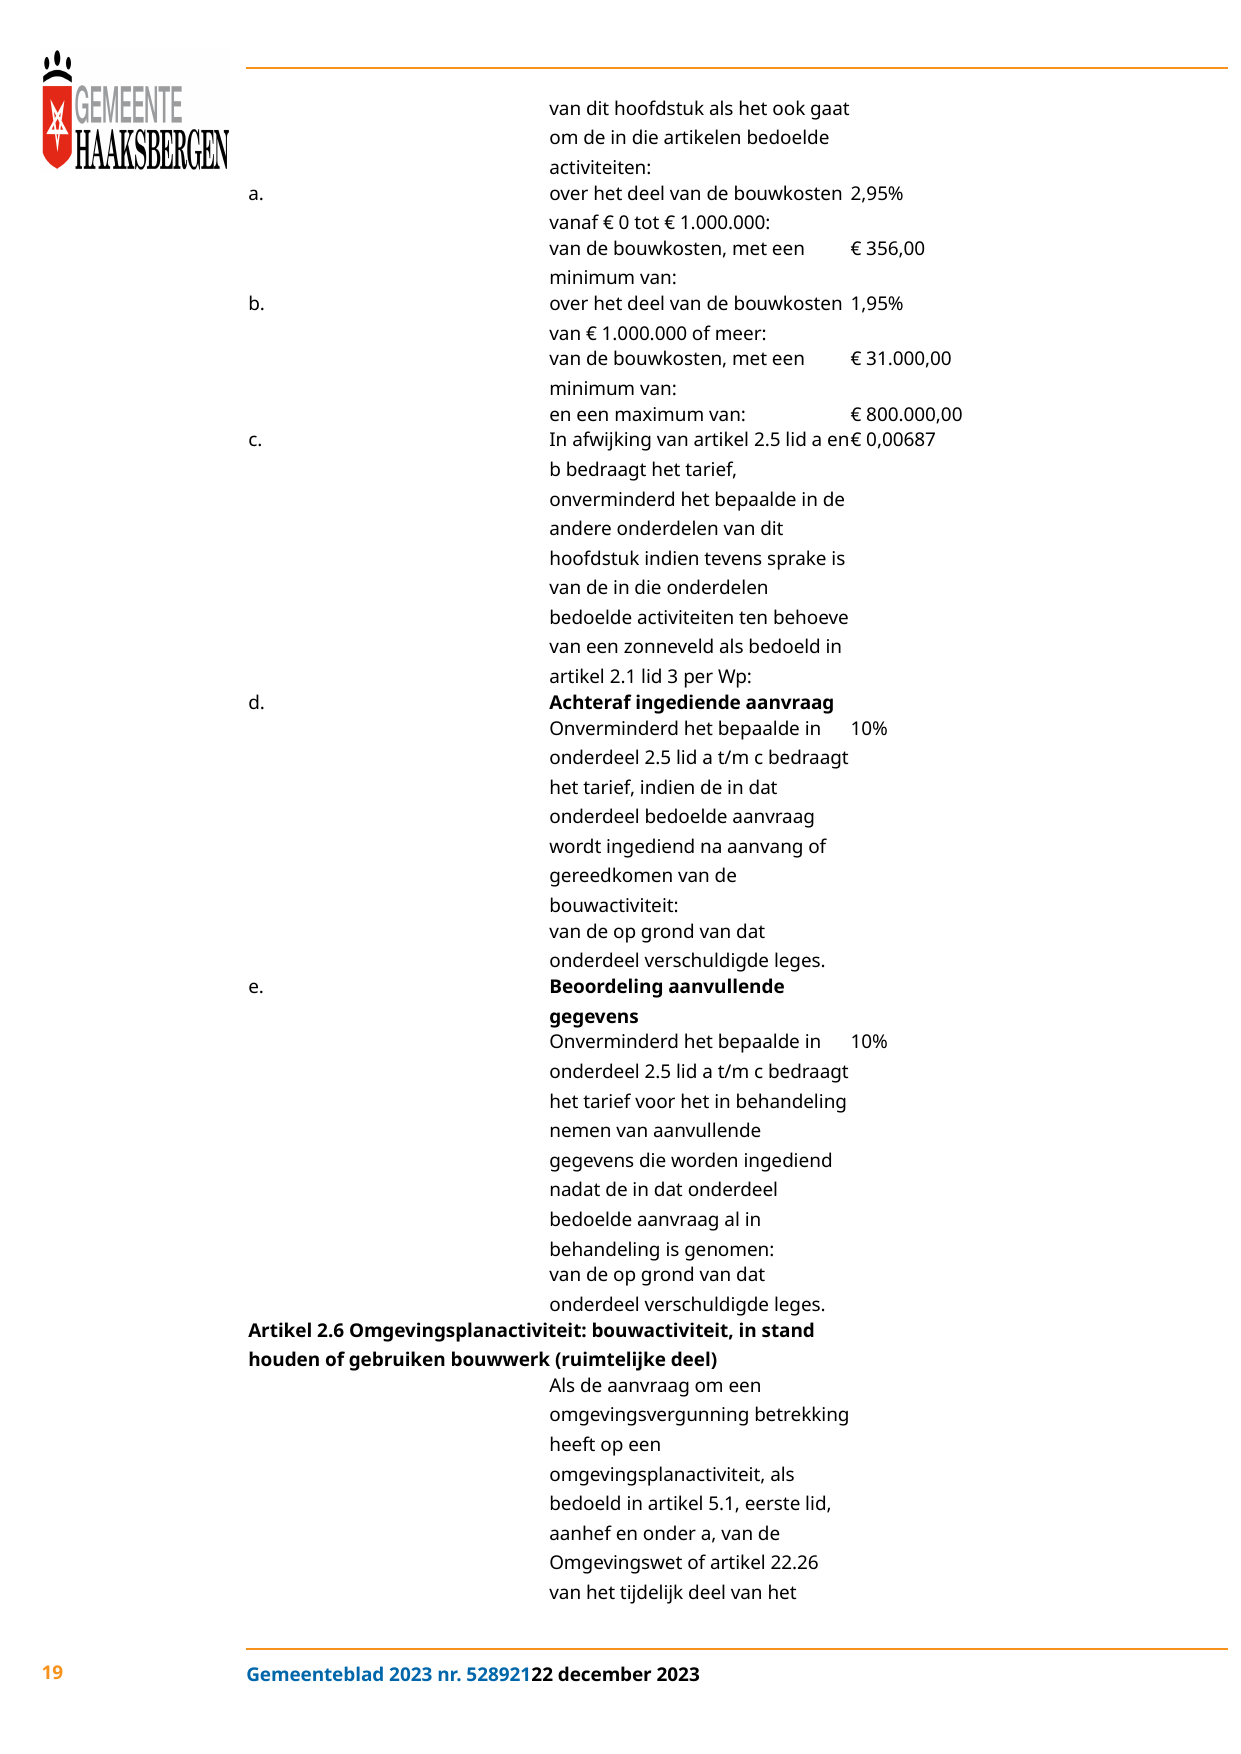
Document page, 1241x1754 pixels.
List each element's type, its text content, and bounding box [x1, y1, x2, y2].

table_cell [850, 1261, 1152, 1317]
table_cell [248, 235, 549, 290]
table_cell b. [248, 290, 549, 346]
table_cell [248, 1261, 549, 1317]
table_cell over het deel van de bouwkosten van € 1.000.000 of meer: [549, 290, 850, 346]
table_cell [248, 1372, 549, 1605]
table_cell [248, 401, 549, 427]
table_cell [248, 1029, 549, 1261]
picture [41, 47, 231, 172]
table_cell 2,95% [850, 180, 1152, 235]
table_cell Artikel 2.6 Omgevingsplanactiviteit: bouwactiviteit, in stand houden of gebruiken bouwwerk (ruimtelijke deel) [248, 1317, 850, 1372]
table_cell [248, 918, 549, 973]
table_cell 1,95% [850, 290, 1152, 346]
table_cell 10% [850, 1029, 1152, 1261]
table_cell € 0,00687 [850, 427, 1152, 689]
table_cell [850, 1317, 1152, 1372]
table_cell Als de aanvraag om een omgevingsvergunning betrekking heeft op een omgevingsplanactiviteit, als bedoeld in artikel 5.1, eerste lid, aanhef en onder a, van de Omgevingswet of artikel 22.26 van het tijdelijk deel van het [549, 1372, 850, 1605]
table_cell Beoordeling aanvullende gegevens [549, 973, 850, 1029]
table_cell € 31.000,00 [850, 346, 1152, 401]
table_cell en een maximum van: [549, 401, 850, 427]
table_cell 10% [850, 715, 1152, 918]
table_cell over het deel van de bouwkosten vanaf € 0 tot € 1.000.000: [549, 180, 850, 235]
table_cell a. [248, 180, 549, 235]
table_cell [850, 95, 1152, 180]
table_cell [248, 346, 549, 401]
table_cell c. [248, 427, 549, 689]
table_cell € 356,00 [850, 235, 1152, 290]
table_cell Onverminderd het bepaalde in onderdeel 2.5 lid a t/m c bedraagt het tarief voor het in behandeling nemen van aanvullende gegevens die worden ingediend nadat de in dat onderdeel bedoelde aanvraag al in behandeling is genomen: [549, 1029, 850, 1261]
table_cell e. [248, 973, 549, 1029]
table_cell [248, 95, 549, 180]
table_cell van de op grond van dat onderdeel verschuldigde leges. [549, 918, 850, 973]
table_cell [850, 973, 1152, 1029]
table_cell [248, 715, 549, 918]
table_cell van de op grond van dat onderdeel verschuldigde leges. [549, 1261, 850, 1317]
table_cell In afwijking van artikel 2.5 lid a en b bedraagt het tarief, onverminderd het bepaalde in de andere onderdelen van dit hoofdstuk indien tevens sprake is van de in die onderdelen bedoelde activiteiten ten behoeve van een zonneveld als bedoeld in artikel 2.1 lid 3 per Wp: [549, 427, 850, 689]
table_cell van de bouwkosten, met een minimum van: [549, 235, 850, 290]
table_cell Achteraf ingediende aanvraag [549, 689, 850, 715]
table_cell Onverminderd het bepaalde in onderdeel 2.5 lid a t/m c bedraagt het tarief, indien de in dat onderdeel bedoelde aanvraag wordt ingediend na aanvang of gereedkomen van de bouwactiviteit: [549, 715, 850, 918]
table_cell van dit hoofdstuk als het ook gaat om de in die artikelen bedoelde activiteiten: [549, 95, 850, 180]
table_cell [850, 689, 1152, 715]
table_cell [850, 1372, 1152, 1605]
table_cell € 800.000,00 [850, 401, 1152, 427]
table_cell [850, 918, 1152, 973]
table_cell d. [248, 689, 549, 715]
table_cell van de bouwkosten, met een minimum van: [549, 346, 850, 401]
